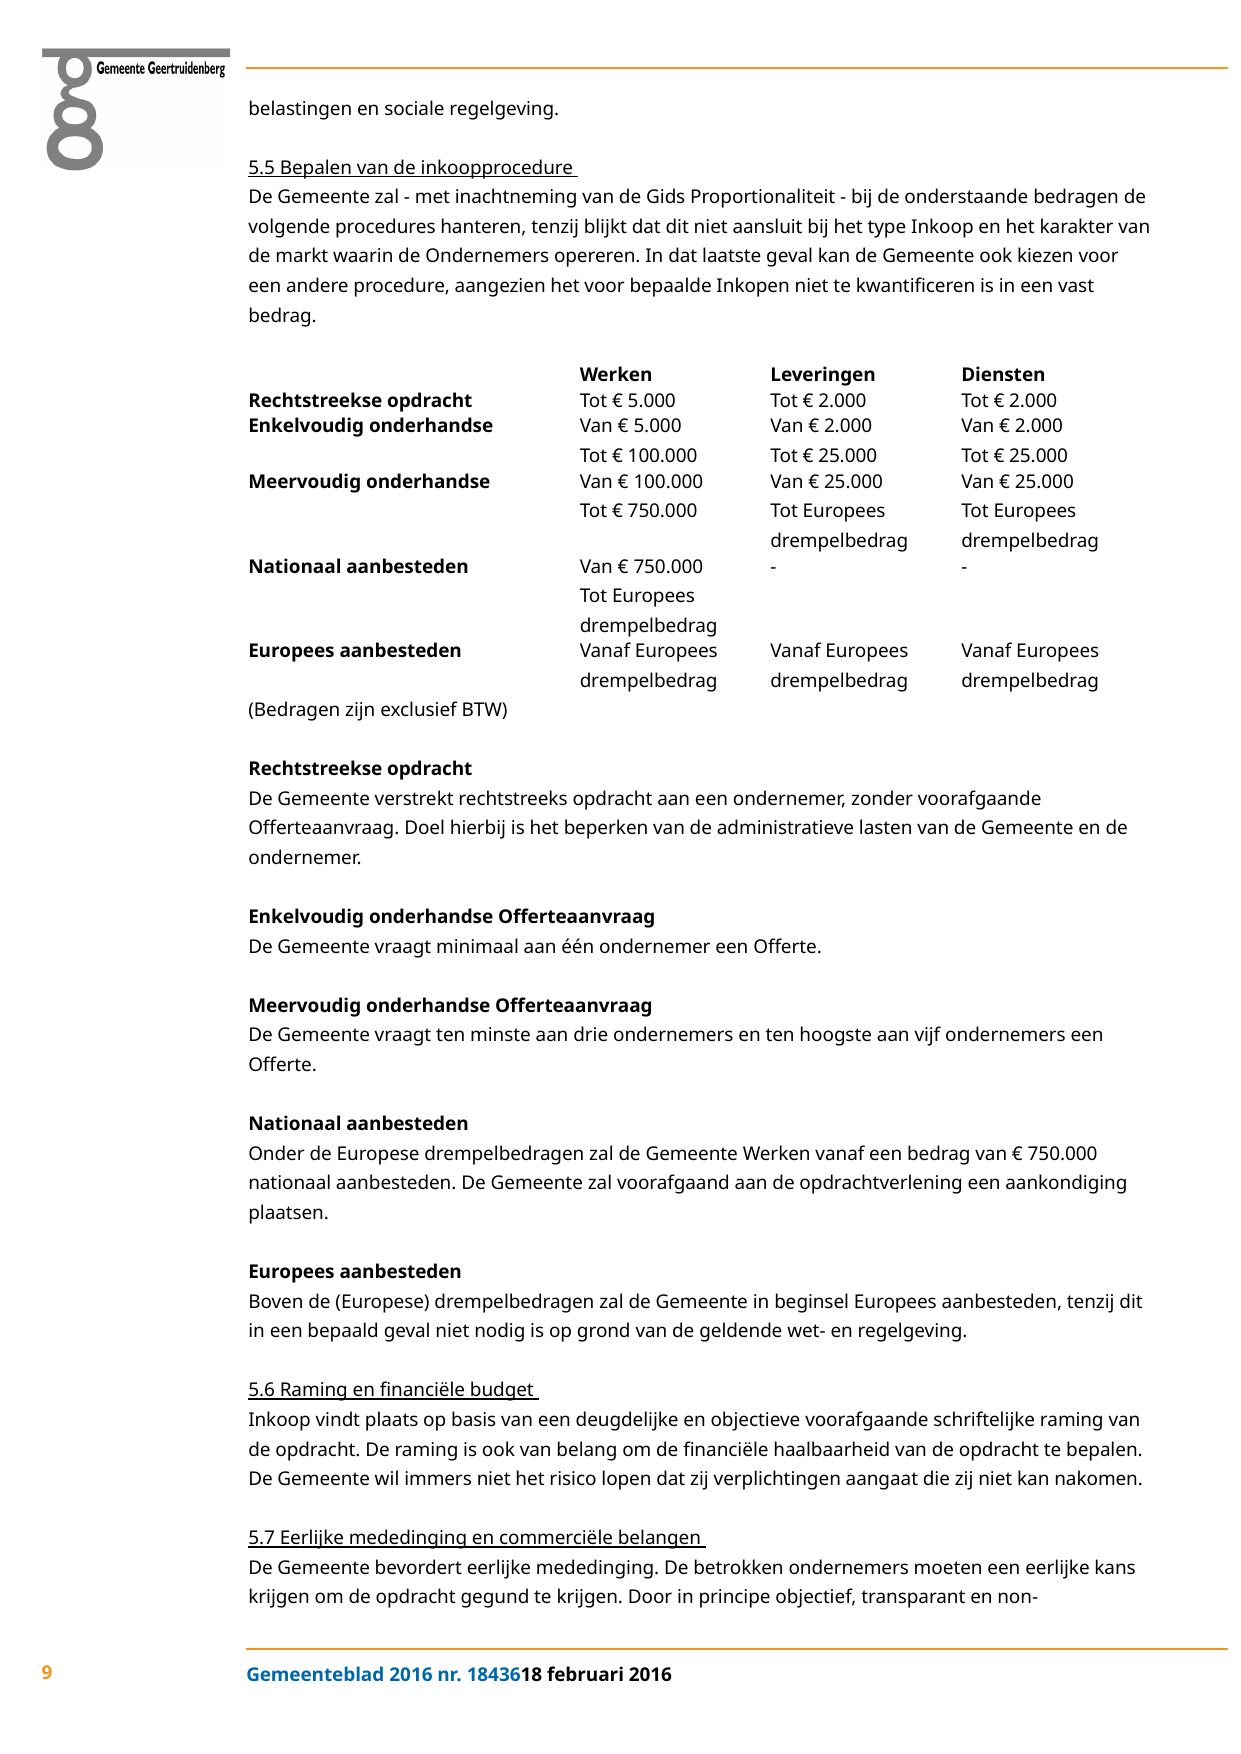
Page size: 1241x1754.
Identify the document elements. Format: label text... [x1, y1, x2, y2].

table_cell Van € 25.000 Tot Europees drempelbedrag [961, 468, 1152, 553]
table_cell Van € 5.000 Tot € 100.000 [580, 413, 770, 468]
picture [41, 47, 231, 172]
text 5.7 Eerlijke mededinging en commerciële belangen [248, 1524, 1152, 1550]
table_cell Tot € 5.000 [580, 387, 770, 413]
text De Gemeente vraagt ten minste aan drie ondernemers en ten hoogste aan vijf ondernemers een Offerte. [248, 1022, 1152, 1077]
table_cell - [770, 553, 961, 638]
table_cell Rechtstreekse opdracht [248, 387, 579, 413]
table_cell - [961, 553, 1152, 638]
table_cell Van € 750.000 Tot Europees drempelbedrag [580, 553, 770, 638]
text Nationaal aanbesteden [248, 1110, 1152, 1136]
table_cell Meervoudig onderhandse [248, 468, 579, 553]
table_cell Tot € 2.000 [961, 387, 1152, 413]
text Inkoop vindt plaats op basis van een deugdelijke en objectieve voorafgaande schriftelijke raming van de opdracht. De raming is ook van belang om de financiële haalbaarheid van de opdracht te bepalen. De Gemeente wil immers niet het risico lopen dat zij verplichtingen aangaat die zij niet kan nakomen. [248, 1406, 1152, 1491]
table_header Leveringen [770, 361, 961, 387]
table_cell Nationaal aanbesteden [248, 553, 579, 638]
text Rechtstreekse opdracht [248, 755, 1152, 781]
text Enkelvoudig onderhandse Offerteaanvraag [248, 903, 1152, 929]
table_cell Europees aanbesteden [248, 638, 579, 693]
table_cell Van € 2.000 Tot € 25.000 [770, 413, 961, 468]
table_cell Van € 25.000 Tot Europees drempelbedrag [770, 468, 961, 553]
text Europees aanbesteden [248, 1258, 1152, 1284]
text De Gemeente vraagt minimaal aan één ondernemer een Offerte. [248, 933, 1152, 959]
text 5.5 Bepalen van de inkoopprocedure [248, 154, 1152, 180]
text Boven de (Europese) drempelbedragen zal de Gemeente in beginsel Europees aanbesteden, tenzij dit in een bepaald geval niet nodig is op grond van de geldende wet- en regelgeving. [248, 1288, 1152, 1343]
table_cell Enkelvoudig onderhandse [248, 413, 579, 468]
table_header [248, 361, 579, 387]
text De Gemeente bevordert eerlijke mededinging. De betrokken ondernemers moeten een eerlijke kans krijgen om de opdracht gegund te krijgen. Door in principe objectief, transparant en non- [248, 1554, 1152, 1609]
table_cell Vanaf Europees drempelbedrag [770, 638, 961, 693]
text De Gemeente zal - met inachtneming van de Gids Proportionaliteit - bij de onderstaande bedragen de volgende procedures hanteren, tenzij blijkt dat dit niet aansluit bij het type Inkoop en het karakter van de markt waarin de Ondernemers opereren. In dat laatste geval kan de Gemeente ook kiezen voor een andere procedure, aangezien het voor bepaalde Inkopen niet te kwantificeren is in een vast bedrag. [248, 183, 1152, 328]
table_cell Vanaf Europees drempelbedrag [961, 638, 1152, 693]
table_cell Van € 100.000 Tot € 750.000 [580, 468, 770, 553]
table_header Werken [580, 361, 770, 387]
text De Gemeente verstrekt rechtstreeks opdracht aan een ondernemer, zonder voorafgaande Offerteaanvraag. Doel hierbij is het beperken van de administratieve lasten van de Gemeente en de ondernemer. [248, 785, 1152, 870]
table_cell Tot € 2.000 [770, 387, 961, 413]
table_cell Vanaf Europees drempelbedrag [580, 638, 770, 693]
table_cell Van € 2.000 Tot € 25.000 [961, 413, 1152, 468]
table_header Diensten [961, 361, 1152, 387]
text (Bedragen zijn exclusief BTW) [248, 696, 1152, 722]
text Meervoudig onderhandse Offerteaanvraag [248, 992, 1152, 1018]
text Onder de Europese drempelbedragen zal de Gemeente Werken vanaf een bedrag van € 750.000 nationaal aanbesteden. De Gemeente zal voorafgaand aan de opdrachtverlening een aankondiging plaatsen. [248, 1140, 1152, 1225]
text 5.6 Raming en financiële budget [248, 1377, 1152, 1402]
text belastingen en sociale regelgeving. [248, 95, 1152, 121]
